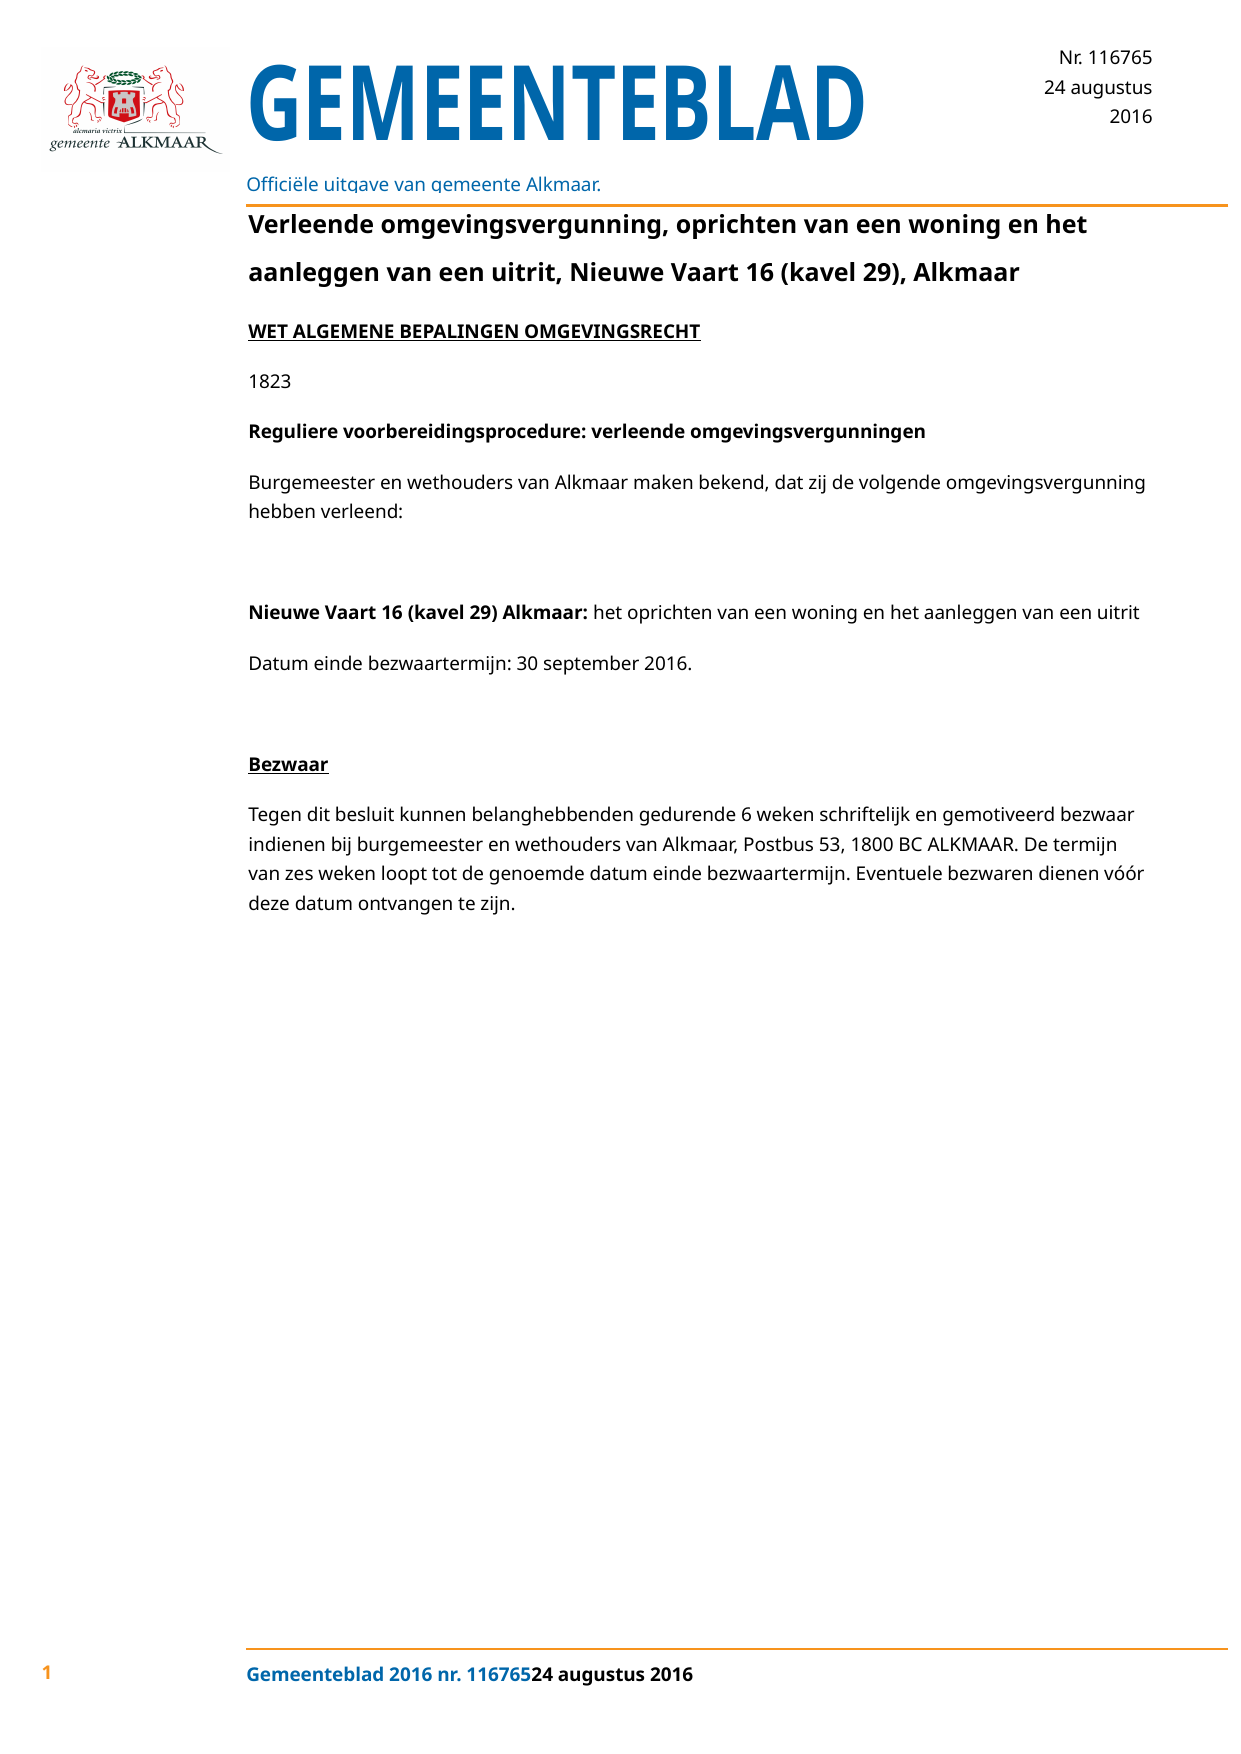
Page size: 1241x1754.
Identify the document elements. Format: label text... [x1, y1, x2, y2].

text WET ALGEMENE BEPALINGEN OMGEVINGSRECHT [248, 318, 1152, 344]
text Bezwaar [248, 751, 1152, 777]
text Nieuwe Vaart 16 (kavel 29) Alkmaar: het oprichten van een woning en het aanleggen van een uitrit [248, 599, 1152, 625]
picture [41, 47, 231, 172]
text 1823 [248, 368, 1152, 394]
text Verleende omgevingsvergunning, oprichten van een woning en het aanleggen van een uitrit, Nieuwe Vaart 16 (kavel 29), Alkmaar [248, 207, 1152, 288]
text Burgemeester en wethouders van Alkmaar maken bekend, dat zij de volgende omgevingsvergunning hebben verleend: [248, 469, 1152, 524]
text Datum einde bezwaartermijn: 30 september 2016. [248, 650, 1152, 676]
text Reguliere voorbereidingsprocedure: verleende omgevingsvergunningen [248, 419, 1152, 444]
text Tegen dit besluit kunnen belanghebbenden gedurende 6 weken schriftelijk en gemotiveerd bezwaar indienen bij burgemeester en wethouders van Alkmaar, Postbus 53, 1800 BC ALKMAAR. De termijn van zes weken loopt tot de genoemde datum einde bezwaartermijn. Eventuele bezwaren dienen vóór deze datum ontvangen te zijn. [248, 801, 1152, 916]
